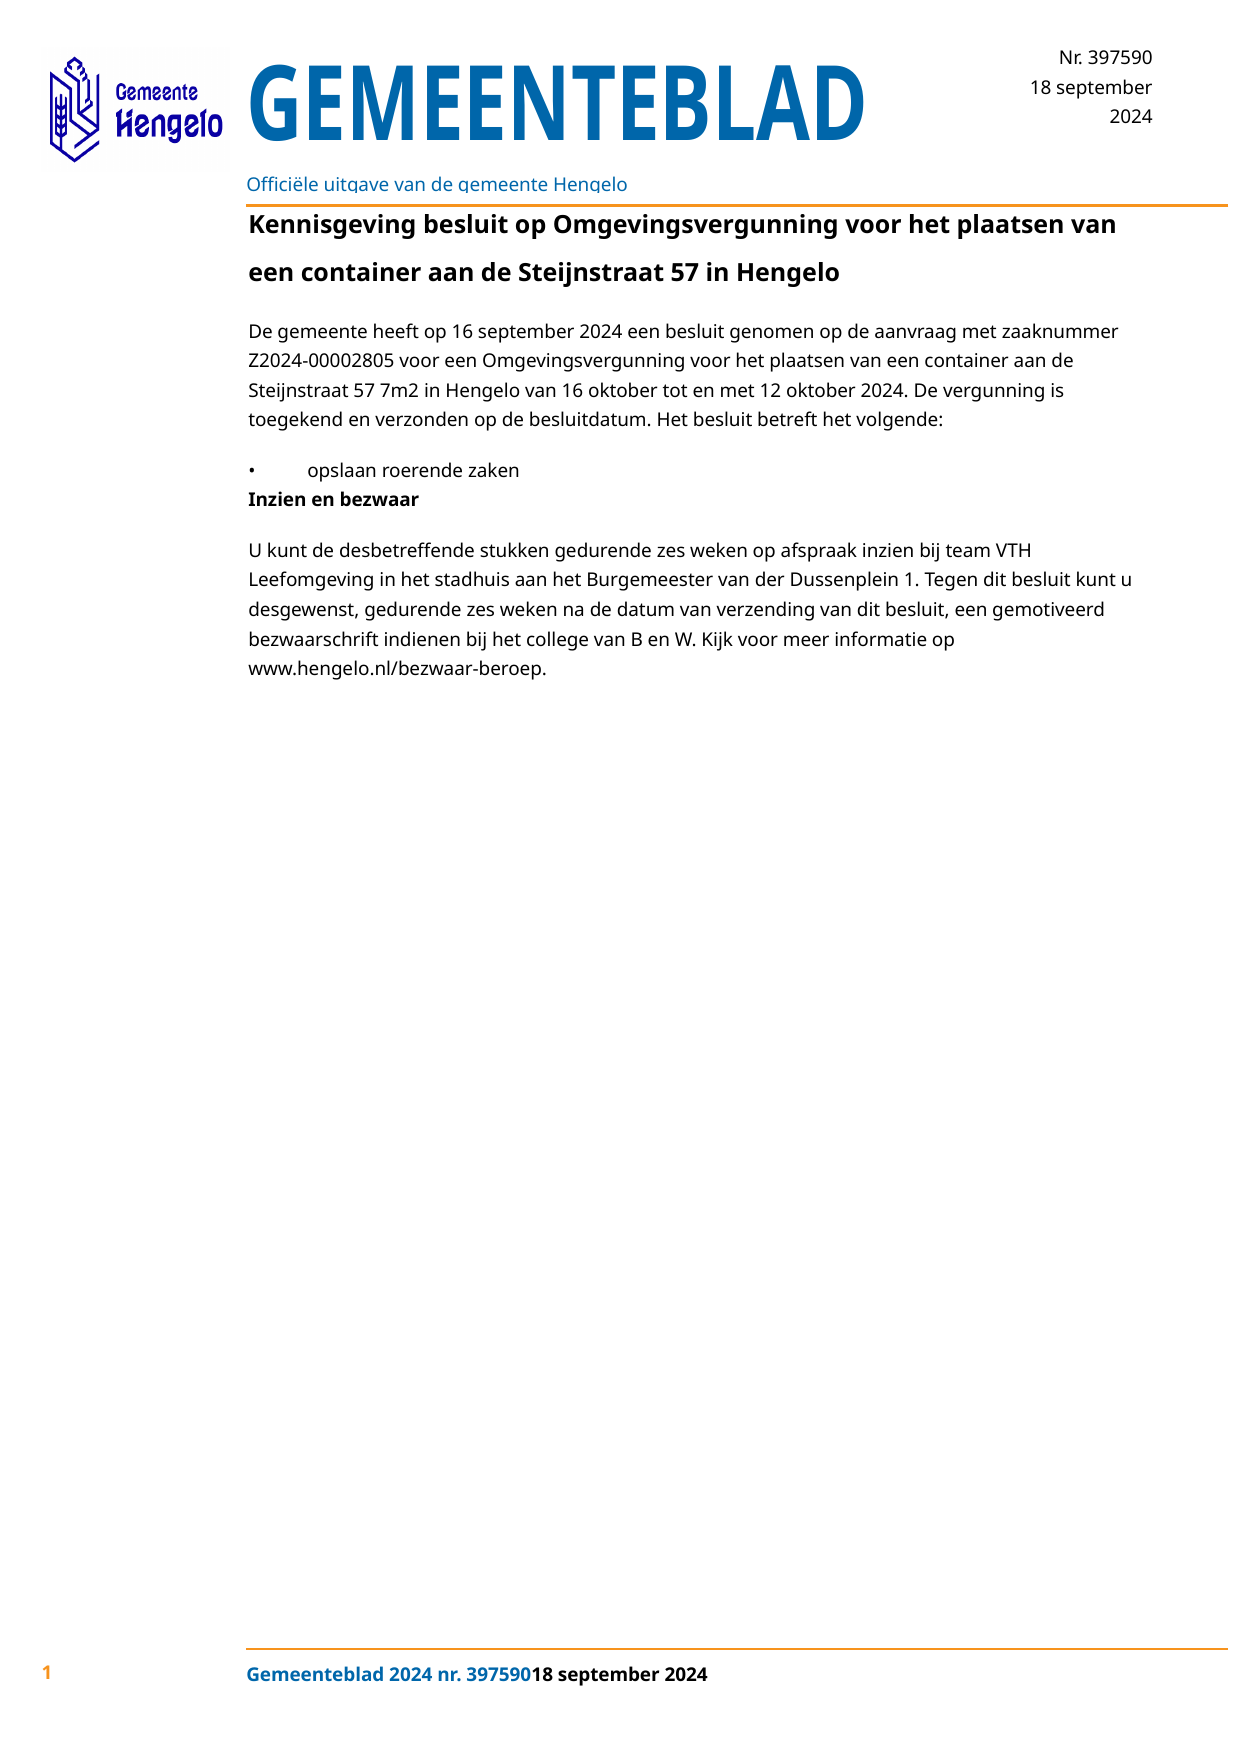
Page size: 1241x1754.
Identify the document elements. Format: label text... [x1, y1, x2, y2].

text Inzien en bezwaar [248, 487, 1152, 512]
text De gemeente heeft op 16 september 2024 een besluit genomen op de aanvraag met zaaknummer Z2024-00002805 voor een Omgevingsvergunning voor het plaatsen van een container aan de Steijnstraat 57 7m2 in Hengelo van 16 oktober tot en met 12 oktober 2024. De vergunning is toegekend en verzonden op de besluitdatum. Het besluit betreft het volgende: [248, 318, 1152, 432]
text Kennisgeving besluit op Omgevingsvergunning voor het plaatsen van een container aan de Steijnstraat 57 in Hengelo [248, 207, 1152, 288]
text U kunt de desbetreffende stukken gedurende zes weken op afspraak inzien bij team VTH Leefomgeving in het stadhuis aan het Burgemeester van der Dussenplein 1. Tegen dit besluit kunt u desgewenst, gedurende zes weken na de datum van verzending van dit besluit, een gemotiveerd bezwaarschrift indienen bij het college van B en W. Kijk voor meer informatie op www.hengelo.nl/bezwaar-beroep. [248, 537, 1152, 681]
picture [41, 47, 231, 172]
list opslaan roerende zaken [248, 457, 1152, 483]
